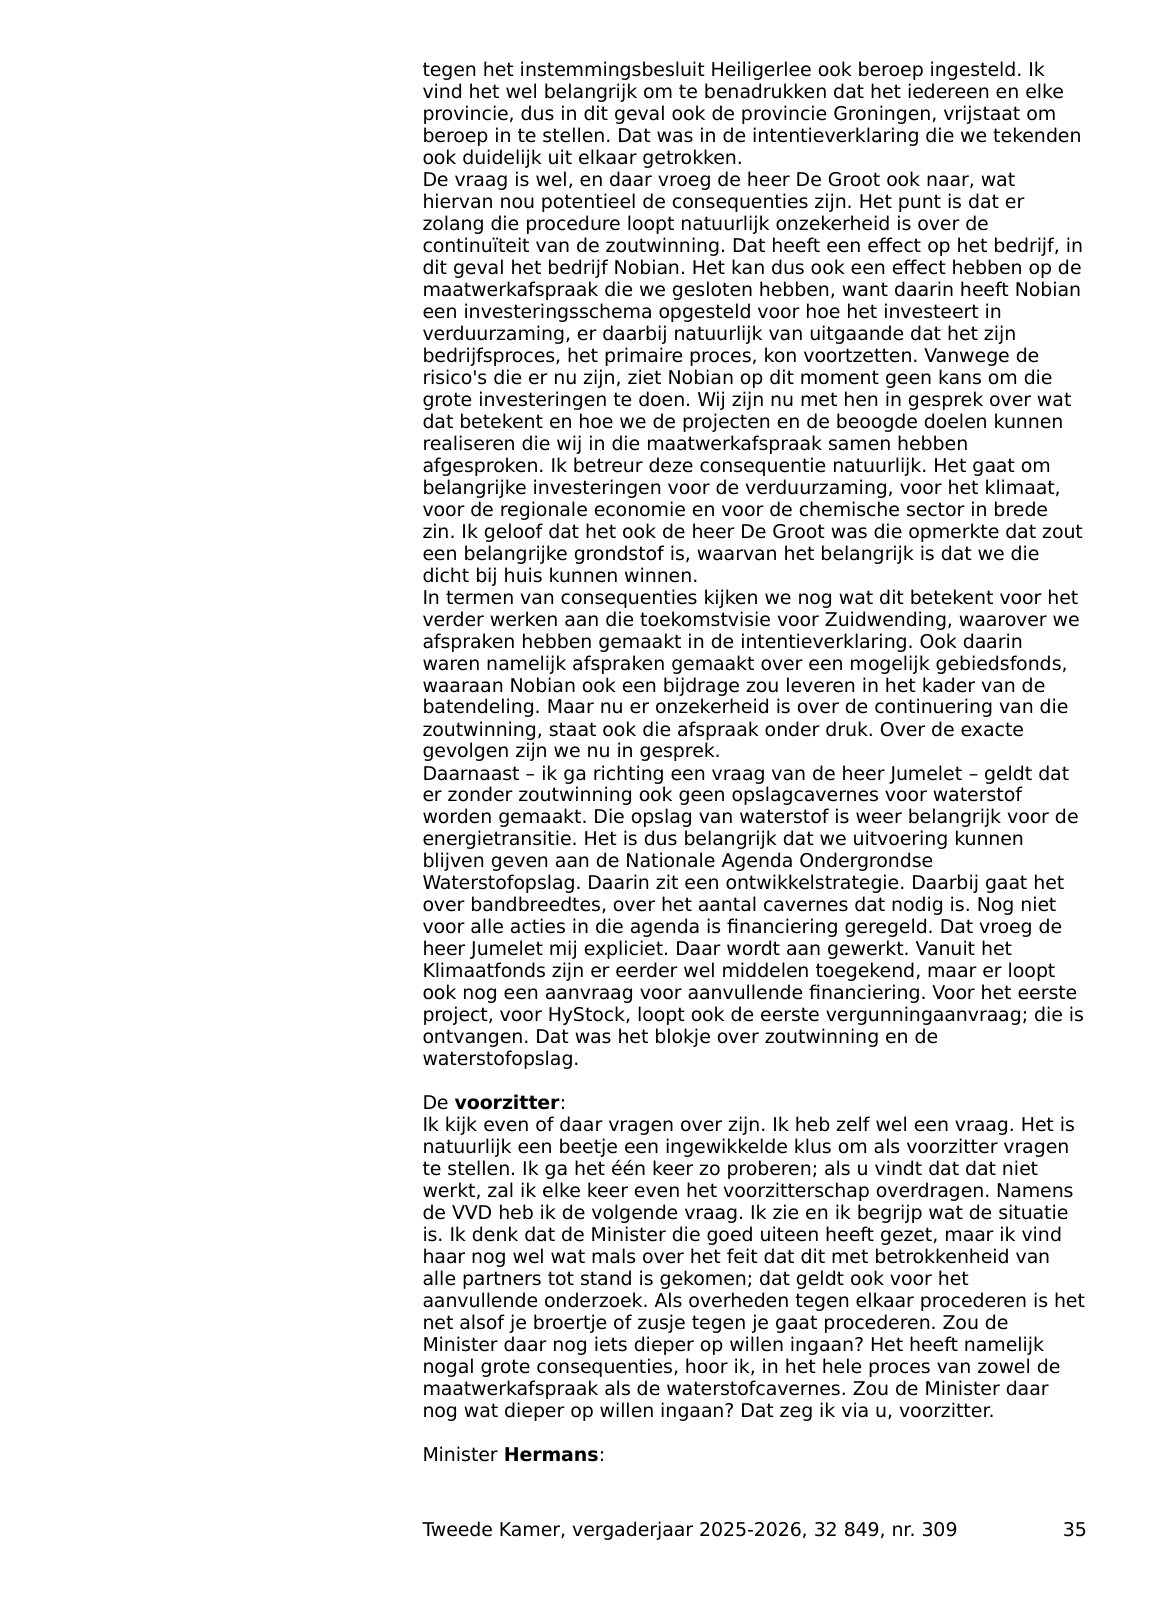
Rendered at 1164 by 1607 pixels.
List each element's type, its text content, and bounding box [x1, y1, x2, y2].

text Ik kijk even of daar vragen over zijn. Ik heb zelf wel een vraag. Het is natuurlijk een beetje een ingewikkelde klus om als voorzitter vragen te stellen. Ik ga het één keer zo proberen; als u vindt dat dat niet werkt, zal ik elke keer even het voorzitterschap overdragen. Namens de VVD heb ik de volgende vraag. Ik zie en ik begrijp wat de situatie is. Ik denk dat de Minister die goed uiteen heeft gezet, maar ik vind haar nog wel wat mals over het feit dat dit met betrokkenheid van alle partners tot stand is gekomen; dat geldt ook voor het aanvullende onderzoek. Als overheden tegen elkaar procederen is het net alsof je broertje of zusje tegen je gaat procederen. Zou de Minister daar nog iets dieper op willen ingaan? Het heeft namelijk nogal grote consequenties, hoor ik, in het hele proces van zowel de maatwerkafspraak als de waterstofcavernes. Zou de Minister daar nog wat dieper op willen ingaan? Dat zeg ik via u, voorzitter. [422, 1114, 1087, 1422]
text In termen van consequenties kijken we nog wat dit betekent voor het verder werken aan die toekomstvisie voor Zuidwending, waarover we afspraken hebben gemaakt in de intentieverklaring. Ook daarin waren namelijk afspraken gemaakt over een mogelijk gebiedsfonds, waaraan Nobian ook een bijdrage zou leveren in het kader van de batendeling. Maar nu er onzekerheid is over de continuering van die zoutwinning, staat ook die afspraak onder druk. Over de exacte gevolgen zijn we nu in gesprek. [422, 587, 1087, 762]
text De vraag is wel, en daar vroeg de heer De Groot ook naar, wat hiervan nou potentieel de consequenties zijn. Het punt is dat er zolang die procedure loopt natuurlijk onzekerheid is over de continuïteit van de zoutwinning. Dat heeft een effect op het bedrijf, in dit geval het bedrijf Nobian. Het kan dus ook een effect hebben op de maatwerkafspraak die we gesloten hebben, want daarin heeft Nobian een investeringsschema opgesteld voor hoe het investeert in verduurzaming, er daarbij natuurlijk van uitgaande dat het zijn bedrijfsproces, het primaire proces, kon voortzetten. Vanwege de risico's die er nu zijn, ziet Nobian op dit moment geen kans om die grote investeringen te doen. Wij zijn nu met hen in gesprek over wat dat betekent en hoe we de projecten en de beoogde doelen kunnen realiseren die wij in die maatwerkafspraak samen hebben afgesproken. Ik betreur deze consequentie natuurlijk. Het gaat om belangrijke investeringen voor de verduurzaming, voor het klimaat, voor de regionale economie en voor de chemische sector in brede zin. Ik geloof dat het ook de heer De Groot was die opmerkte dat zout een belangrijke grondstof is, waarvan het belangrijk is dat we die dicht bij huis kunnen winnen. [422, 169, 1087, 587]
text Daarnaast – ik ga richting een vraag van de heer Jumelet – geldt dat er zonder zoutwinning ook geen opslagcavernes voor waterstof worden gemaakt. Die opslag van waterstof is weer belangrijk voor de energietransitie. Het is dus belangrijk dat we uitvoering kunnen blijven geven aan de Nationale Agenda Ondergrondse Waterstofopslag. Daarin zit een ontwikkelstrategie. Daarbij gaat het over bandbreedtes, over het aantal cavernes dat nodig is. Nog niet voor alle acties in die agenda is financiering geregeld. Dat vroeg de heer Jumelet mij expliciet. Daar wordt aan gewerkt. Vanuit het Klimaatfonds zijn er eerder wel middelen toegekend, maar er loopt ook nog een aanvraag voor aanvullende financiering. Voor het eerste project, voor HyStock, loopt ook de eerste vergunningaanvraag; die is ontvangen. Dat was het blokje over zoutwinning en de waterstofopslag. [422, 762, 1087, 1070]
text De voorzitter: [422, 1092, 1087, 1114]
text tegen het instemmingsbesluit Heiligerlee ook beroep ingesteld. Ik vind het wel belangrijk om te benadrukken dat het iedereen en elke provincie, dus in dit geval ook de provincie Groningen, vrijstaat om beroep in te stellen. Dat was in de intentieverklaring die we tekenden ook duidelijk uit elkaar getrokken. [422, 59, 1087, 169]
text Minister Hermans: [422, 1444, 1087, 1466]
